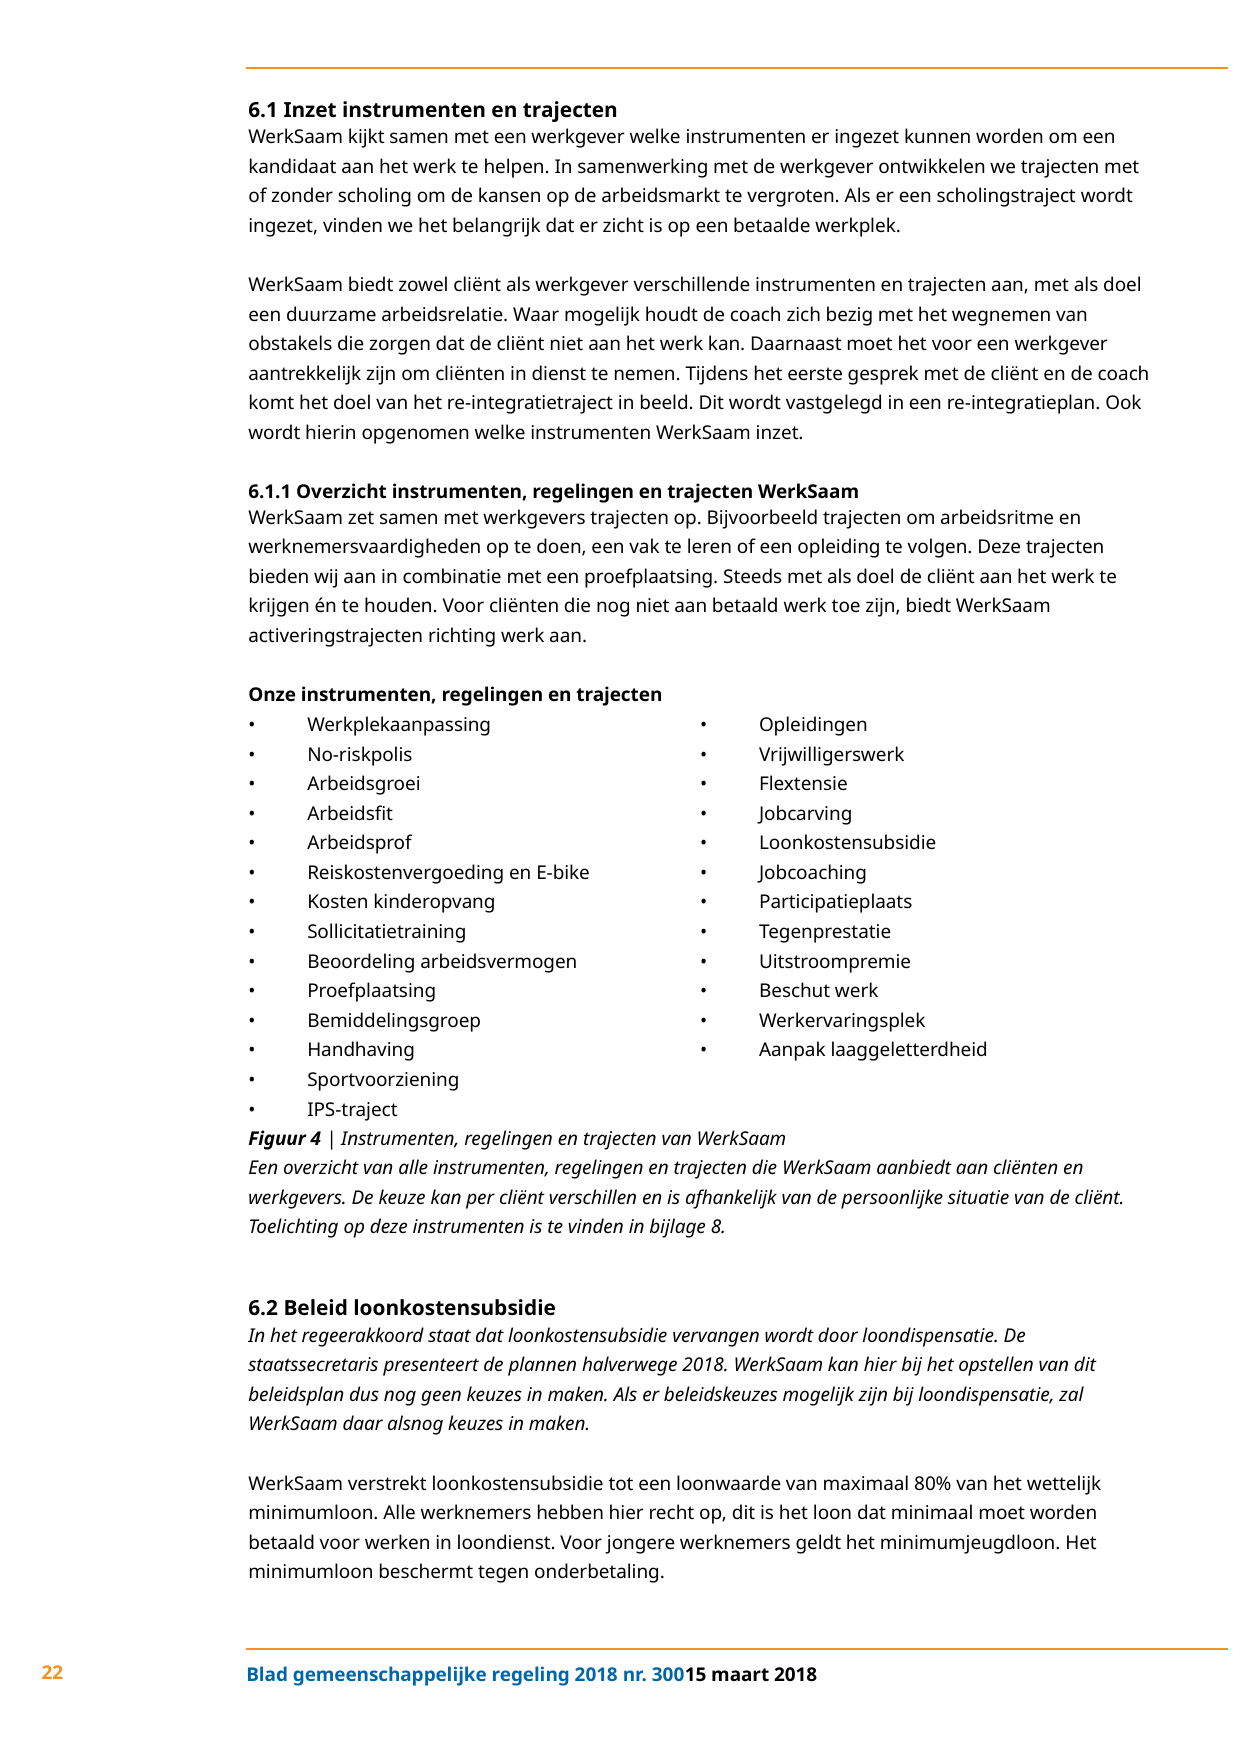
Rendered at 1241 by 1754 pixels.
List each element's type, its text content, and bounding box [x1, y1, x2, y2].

picture [41, 47, 231, 172]
table_header Opleidingen Vrijwilligerswerk Flextensie Jobcarving Loonkostensubsidie Jobcoaching Participatieplaats Tegenprestatie Uitstroompremie Beschut werk Werkervaringsplek Aanpak laaggeletterdheid [700, 711, 1152, 1121]
text WerkSaam verstrekt loonkostensubsidie tot een loonwaarde van maximaal 80% van het wettelijk minimumloon. Alle werknemers hebben hier recht op, dit is het loon dat minimaal moet worden betaald voor werken in loondienst. Voor jongere werknemers geldt het minimumjeugdloon. Het minimumloon beschermt tegen onderbetaling. [248, 1470, 1152, 1584]
text Een overzicht van alle instrumenten, regelingen en trajecten die WerkSaam aanbiedt aan cliënten en werkgevers. De keuze kan per cliënt verschillen en is afhankelijk van de persoonlijke situatie van de cliënt. Toelichting op deze instrumenten is te vinden in bijlage 8. [248, 1154, 1152, 1239]
text Onze instrumenten, regelingen en trajecten [248, 681, 1152, 707]
text 6.1 Inzet instrumenten en trajecten [248, 95, 1152, 123]
text WerkSaam biedt zowel cliënt als werkgever verschillende instrumenten en trajecten aan, met als doel een duurzame arbeidsrelatie. Waar mogelijk houdt de coach zich bezig met het wegnemen van obstakels die zorgen dat de cliënt niet aan het werk kan. Daarnaast moet het voor een werkgever aantrekkelijk zijn om cliënten in dienst te nemen. Tijdens het eerste gesprek met de cliënt en de coach komt het doel van het re-integratietraject in beeld. Dit wordt vastgelegd in een re-integratieplan. Ook wordt hierin opgenomen welke instrumenten WerkSaam inzet. [248, 271, 1152, 445]
text 6.2 Beleid loonkostensubsidie [248, 1293, 1152, 1322]
table_header Werkplekaanpassing No-riskpolis Arbeidsgroei Arbeidsfit Arbeidsprof Reiskostenvergoeding en E-bike Kosten kinderopvang Sollicitatietraining Beoordeling arbeidsvermogen Proefplaatsing Bemiddelingsgroep Handhaving Sportvoorziening IPS-traject [248, 711, 700, 1121]
text WerkSaam zet samen met werkgevers trajecten op. Bijvoorbeeld trajecten om arbeidsritme en werknemersvaardigheden op te doen, een vak te leren of een opleiding te volgen. Deze trajecten bieden wij aan in combinatie met een proefplaatsing. Steeds met als doel de cliënt aan het werk te krijgen én te houden. Voor cliënten die nog niet aan betaald werk toe zijn, biedt WerkSaam activeringstrajecten richting werk aan. [248, 504, 1152, 648]
text WerkSaam kijkt samen met een werkgever welke instrumenten er ingezet kunnen worden om een kandidaat aan het werk te helpen. In samenwerking met de werkgever ontwikkelen we trajecten met of zonder scholing om de kansen op de arbeidsmarkt te vergroten. Als er een scholingstraject wordt ingezet, vinden we het belangrijk dat er zicht is op een betaalde werkplek. [248, 123, 1152, 238]
text Figuur 4 | Instrumenten, regelingen en trajecten van WerkSaam [248, 1125, 1152, 1150]
text In het regeerakkoord staat dat loonkostensubsidie vervangen wordt door loondispensatie. De staatssecretaris presenteert de plannen halverwege 2018. WerkSaam kan hier bij het opstellen van dit beleidsplan dus nog geen keuzes in maken. Als er beleidskeuzes mogelijk zijn bij loondispensatie, zal WerkSaam daar alsnog keuzes in maken. [248, 1322, 1152, 1436]
text 6.1.1 Overzicht instrumenten, regelingen en trajecten WerkSaam [248, 478, 1152, 504]
